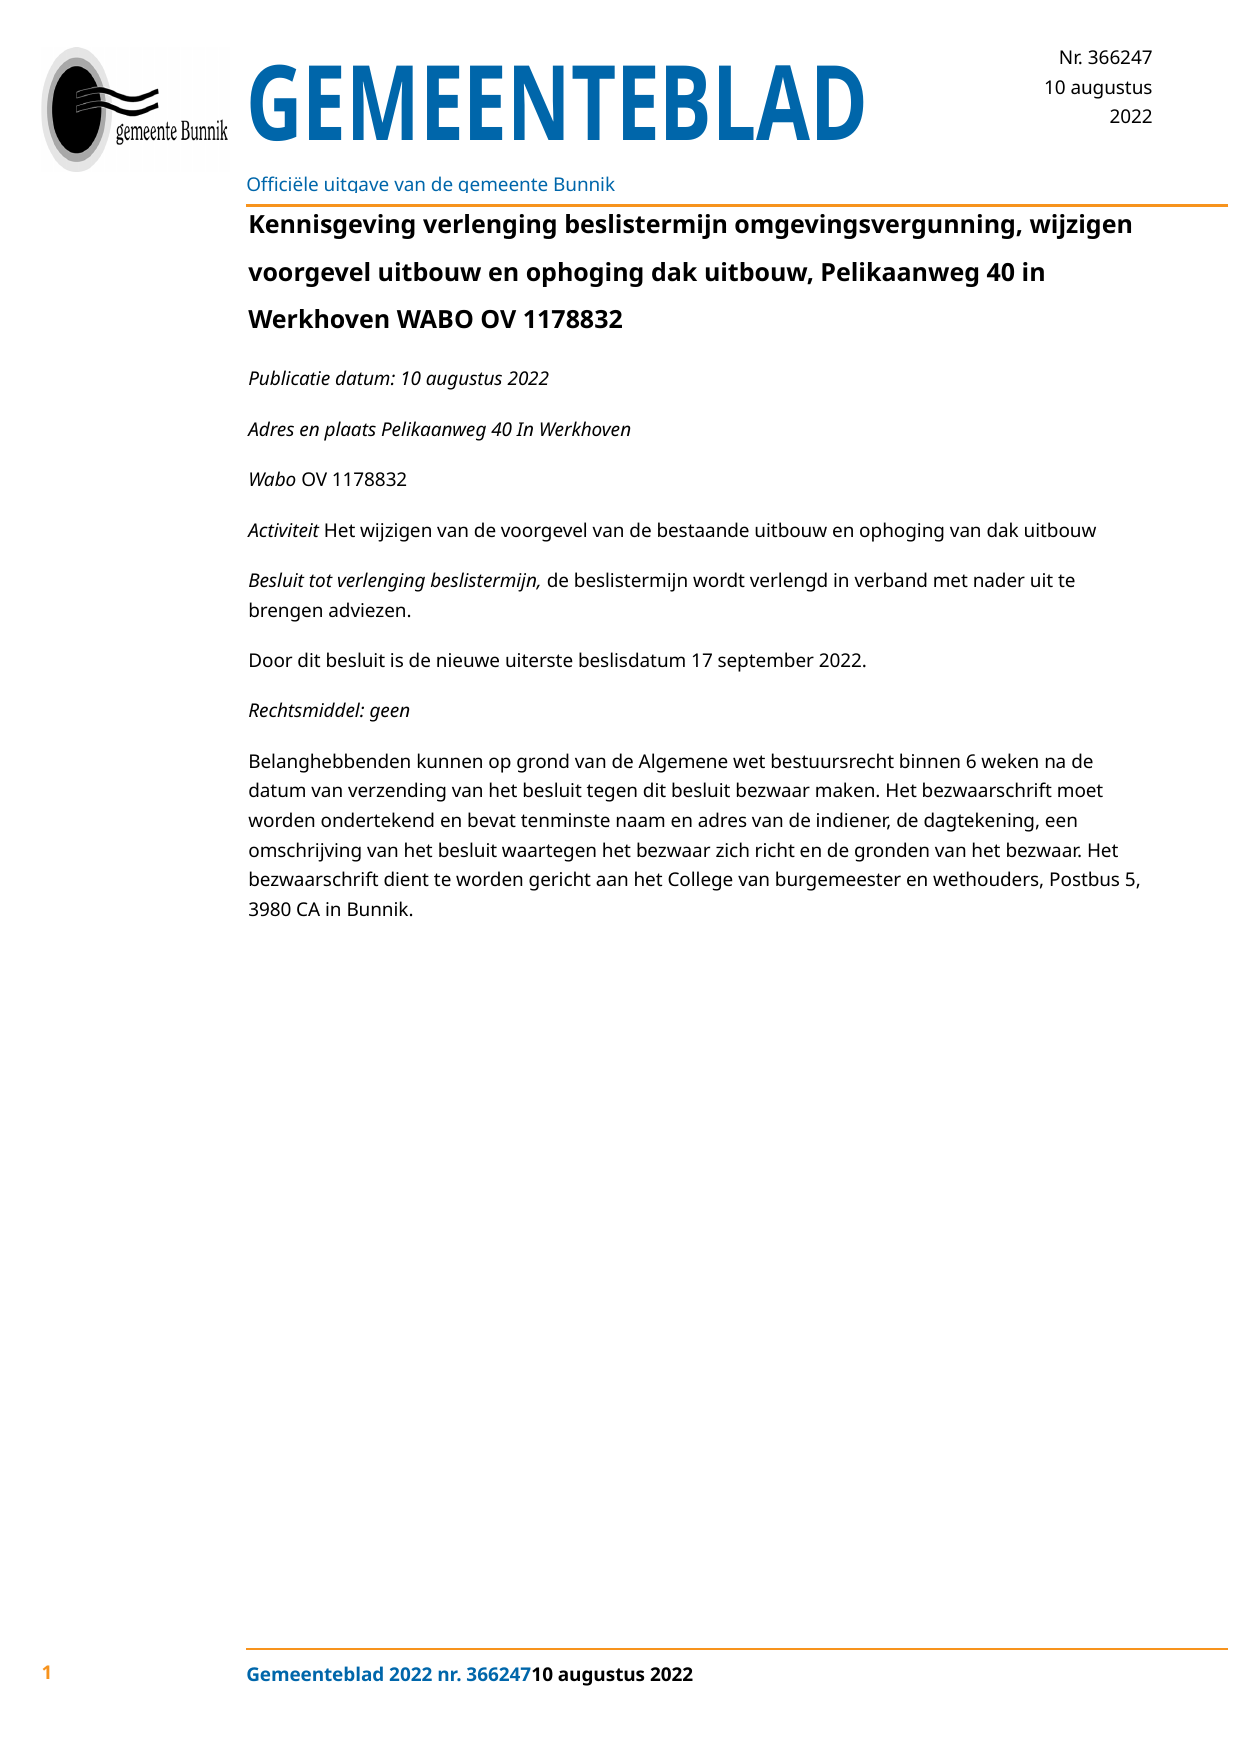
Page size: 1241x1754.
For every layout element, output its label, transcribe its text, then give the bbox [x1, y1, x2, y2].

text Publicatie datum: 10 augustus 2022 [248, 366, 1152, 391]
picture [41, 47, 231, 172]
text Door dit besluit is de nieuwe uiterste beslisdatum 17 september 2022. [248, 647, 1152, 673]
text Besluit tot verlenging beslistermijn, de beslistermijn wordt verlengd in verband met nader uit te brengen adviezen. [248, 567, 1152, 622]
text Wabo OV 1178832 [248, 466, 1152, 492]
text Adres en plaats Pelikaanweg 40 In Werkhoven [248, 416, 1152, 442]
text Rechtsmiddel: geen [248, 698, 1152, 723]
text Kennisgeving verlenging beslistermijn omgevingsvergunning, wijzigen voorgevel uitbouw en ophoging dak uitbouw, Pelikaanweg 40 in Werkhoven WABO OV 1178832 [248, 207, 1152, 336]
text Activiteit Het wijzigen van de voorgevel van de bestaande uitbouw en ophoging van dak uitbouw [248, 517, 1152, 542]
text Belanghebbenden kunnen op grond van de Algemene wet bestuursrecht binnen 6 weken na de datum van verzending van het besluit tegen dit besluit bezwaar maken. Het bezwaarschrift moet worden ondertekend en bevat tenminste naam en adres van de indiener, de dagtekening, een omschrijving van het besluit waartegen het bezwaar zich richt en de gronden van het bezwaar. Het bezwaarschrift dient te worden gericht aan het College van burgemeester en wethouders, Postbus 5, 3980 CA in Bunnik. [248, 748, 1152, 922]
